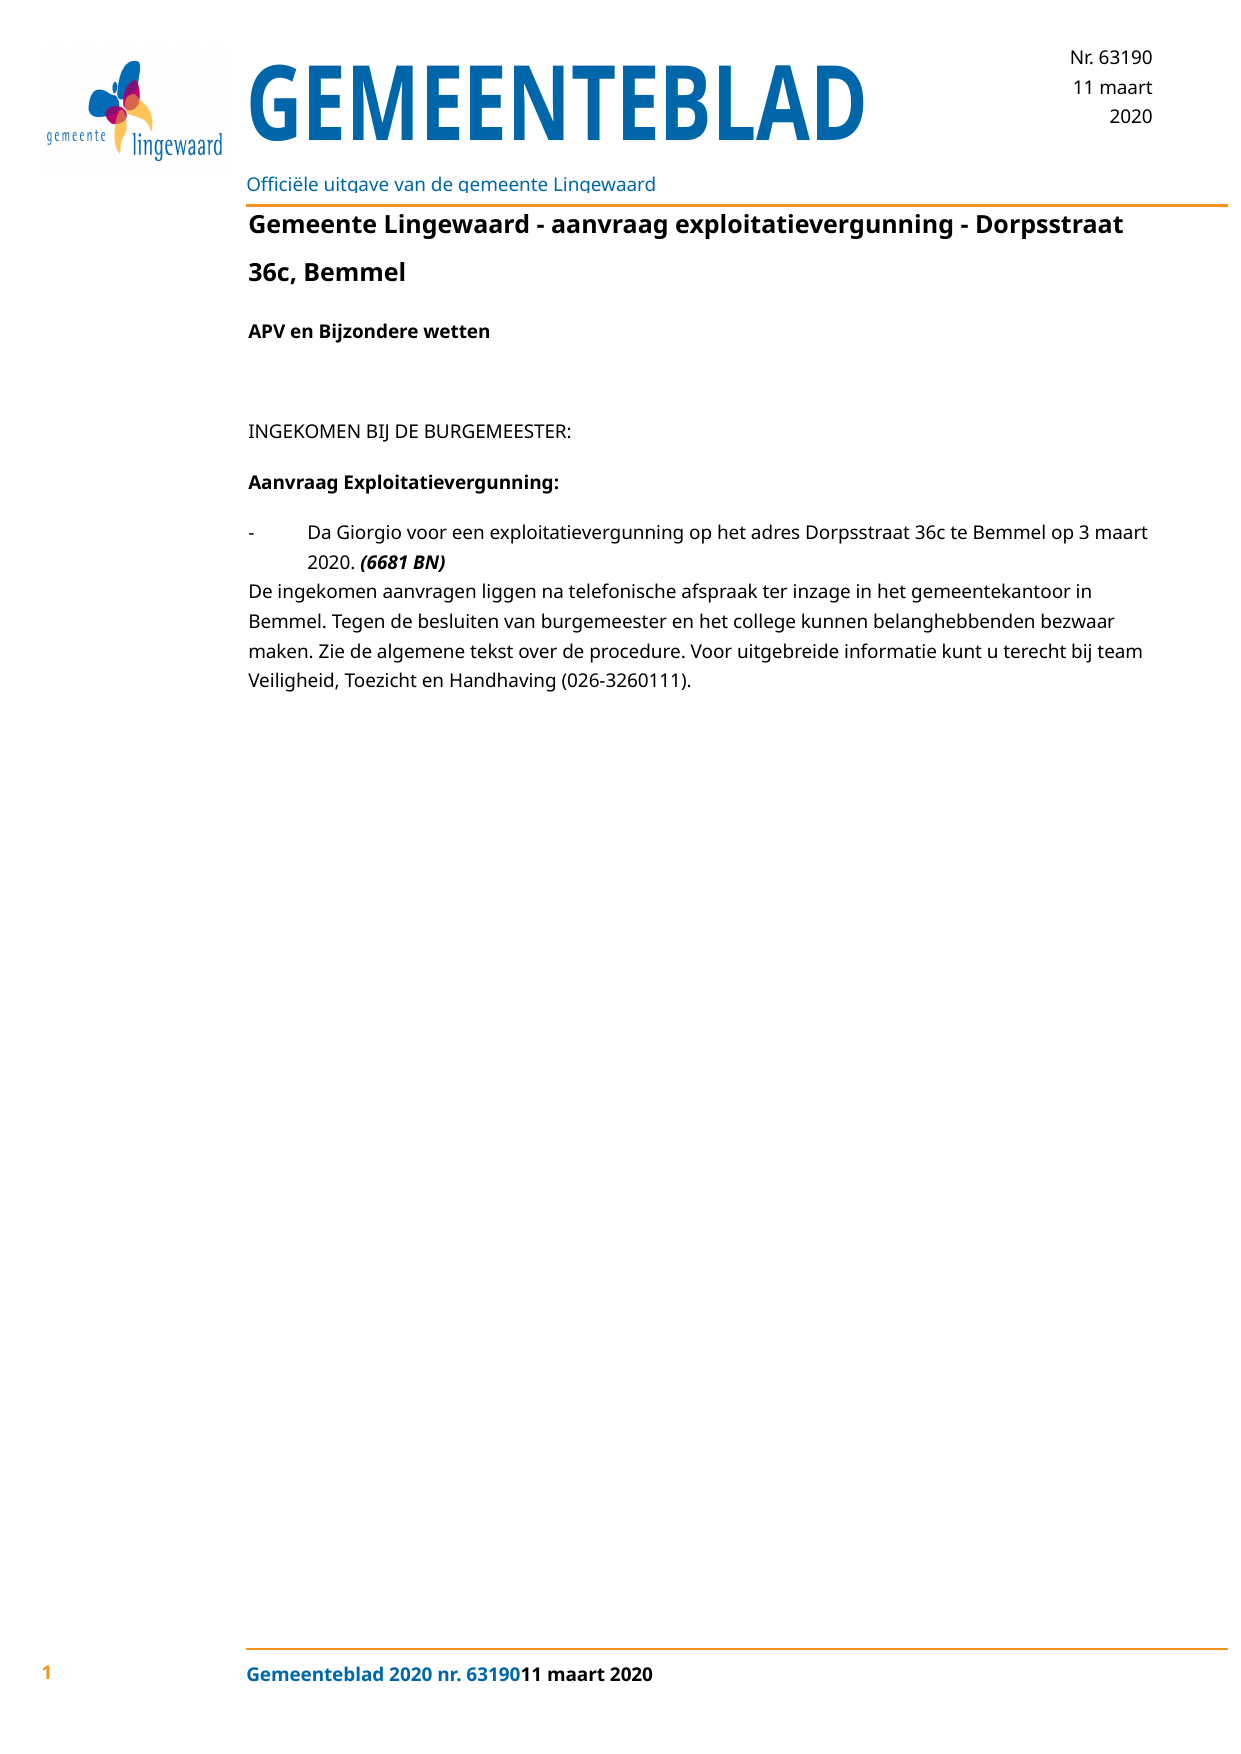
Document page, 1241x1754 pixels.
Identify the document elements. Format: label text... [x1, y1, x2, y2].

text APV en Bijzondere wetten [248, 318, 1152, 344]
text Aanvraag Exploitatievergunning: [248, 469, 1152, 495]
text INGEKOMEN BIJ DE BURGEMEESTER: [248, 419, 1152, 444]
text Gemeente Lingewaard - aanvraag exploitatievergunning - Dorpsstraat 36c, Bemmel [248, 207, 1152, 288]
list Da Giorgio voor een exploitatievergunning op het adres Dorpsstraat 36c te Bemmel op 3 maart 2020. (6681 BN) [248, 519, 1152, 575]
text De ingekomen aanvragen liggen na telefonische afspraak ter inzage in het gemeentekantoor in Bemmel. Tegen de besluiten van burgemeester en het college kunnen belanghebbenden bezwaar maken. Zie de algemene tekst over de procedure. Voor uitgebreide informatie kunt u terecht bij team Veiligheid, Toezicht en Handhaving (026-3260111). [248, 579, 1152, 693]
picture [41, 47, 231, 172]
